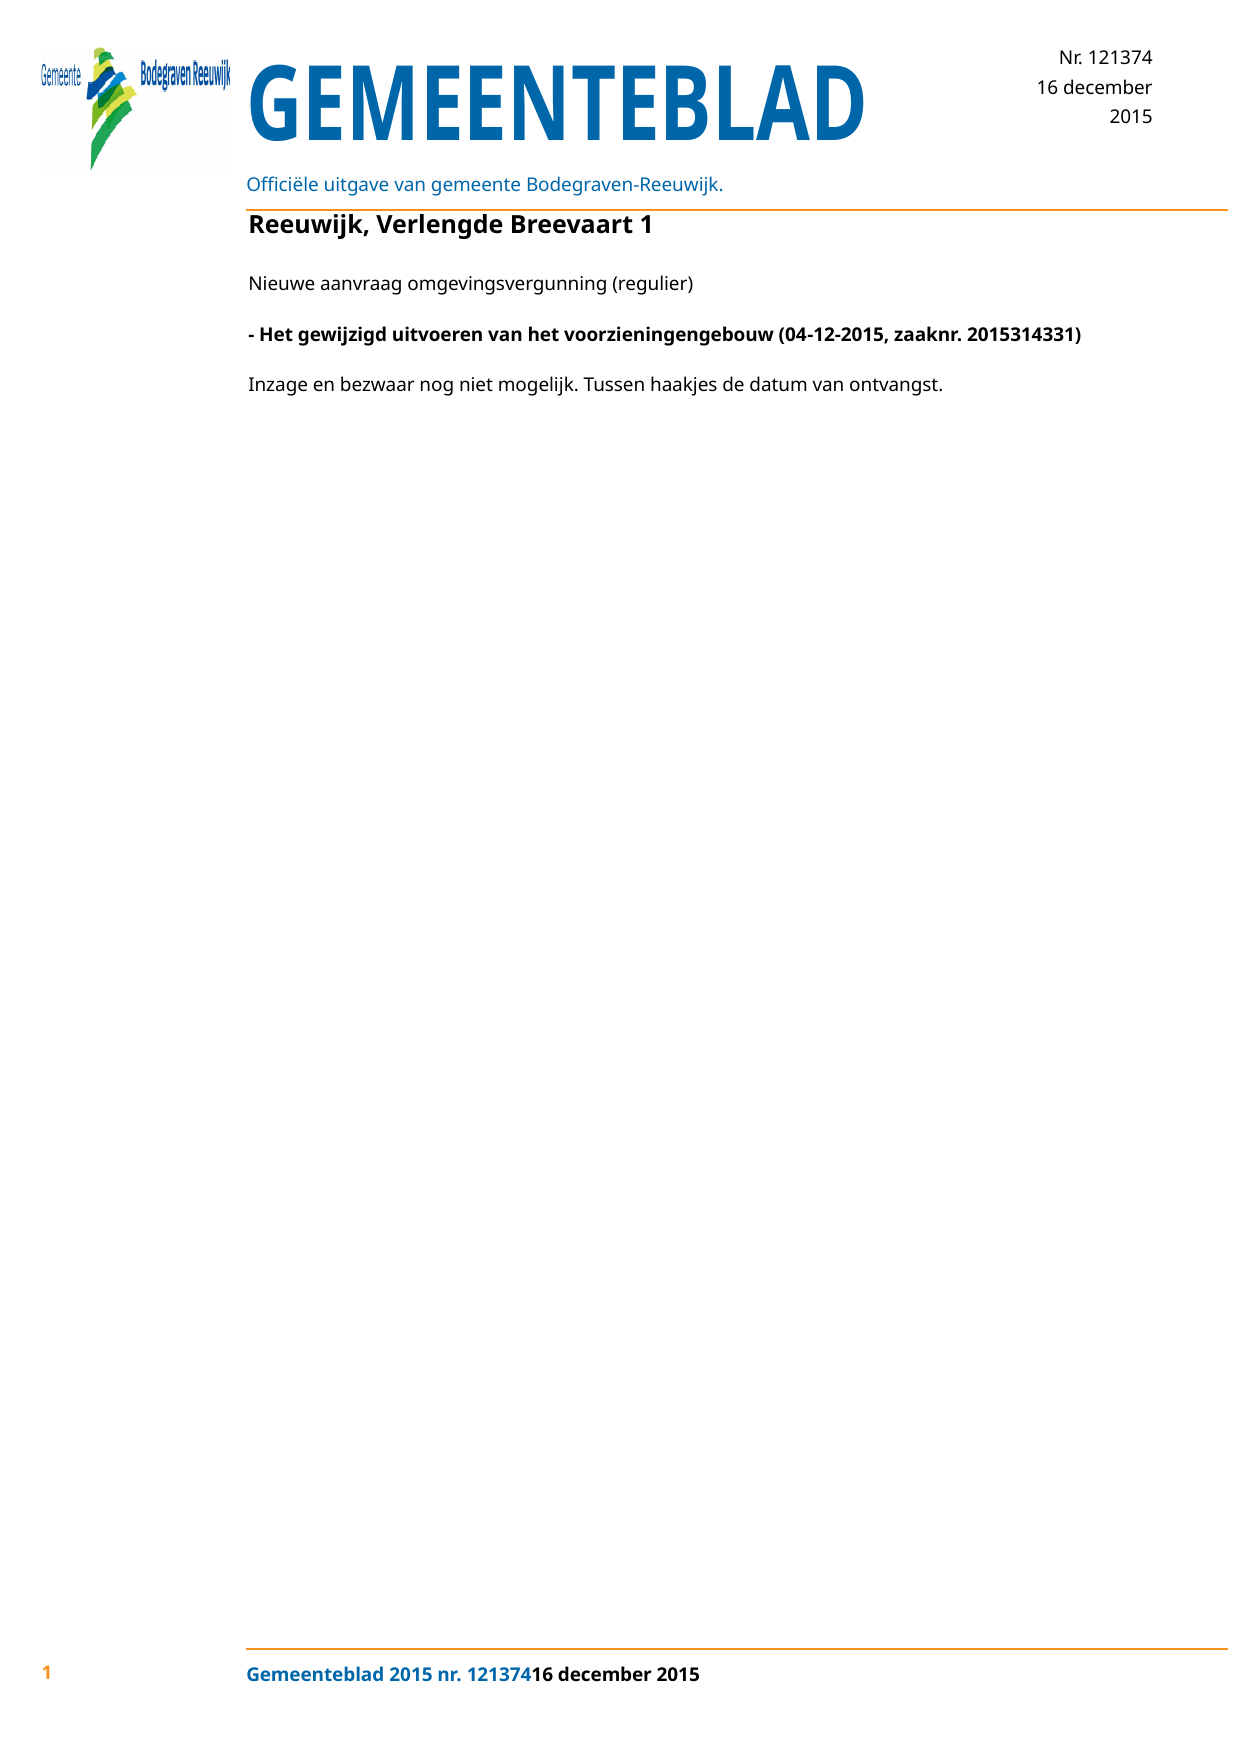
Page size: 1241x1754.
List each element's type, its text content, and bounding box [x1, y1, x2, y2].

text Reeuwijk, Verlengde Breevaart 1 [248, 211, 1152, 241]
text - Het gewijzigd uitvoeren van het voorzieningengebouw (04‑12‑2015, zaaknr. 2015314331) [248, 321, 1152, 346]
text Inzage en bezwaar nog niet mogelijk. Tussen haakjes de datum van ontvangst. [248, 371, 1152, 397]
text Nieuwe aanvraag omgevingsvergunning (regulier) [248, 270, 1152, 296]
picture [41, 47, 231, 172]
